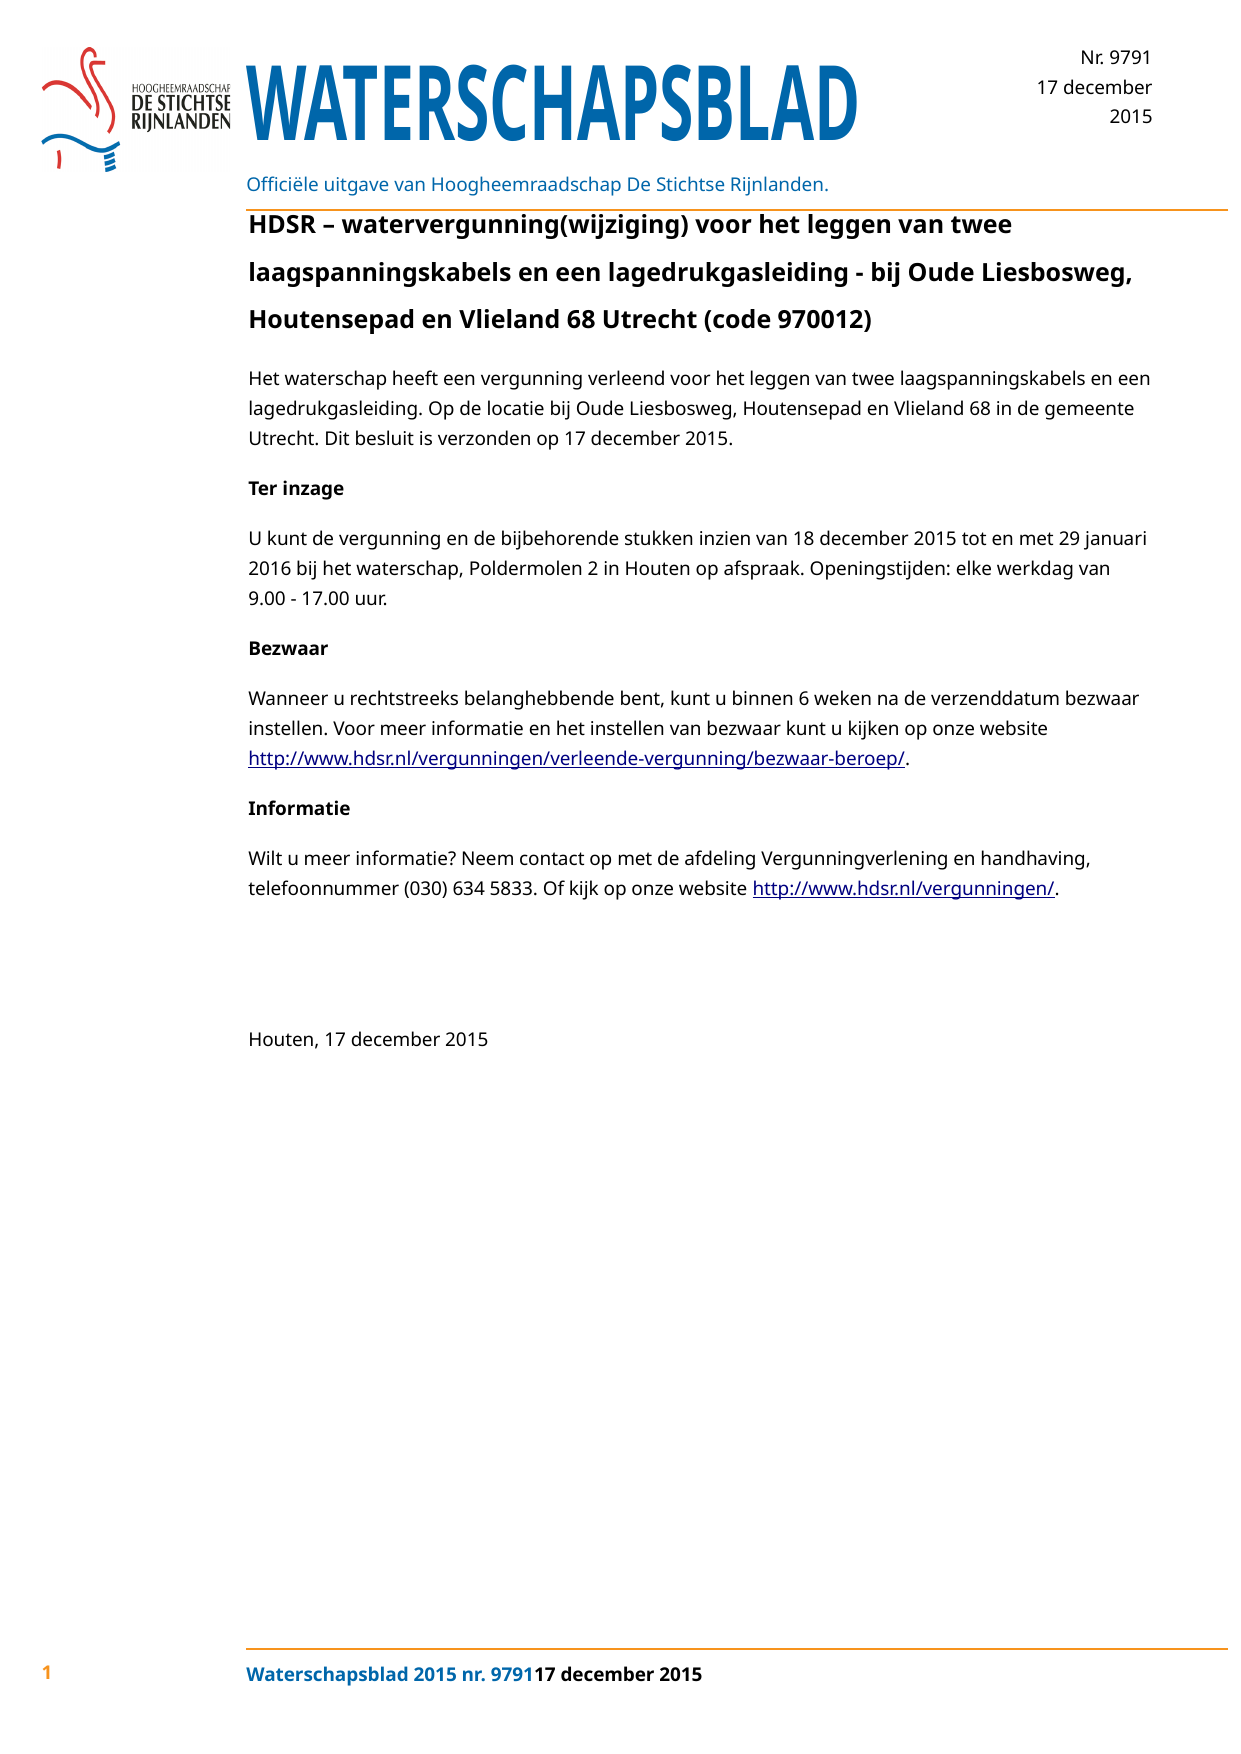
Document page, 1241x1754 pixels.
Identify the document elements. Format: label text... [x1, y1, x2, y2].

picture [41, 47, 231, 172]
text Houten, 17 december 2015 [248, 1026, 1152, 1052]
text Bezwaar [248, 635, 1152, 661]
text Informatie [248, 795, 1152, 821]
text Ter inzage [248, 475, 1152, 501]
text Wilt u meer informatie? Neem contact op met de afdeling Vergunningverlening en handhaving, telefoonnummer (030) 634 5833. Of kijk op onze website http://www.hdsr.nl/vergunningen/. [248, 846, 1152, 901]
text Wanneer u rechtstreeks belanghebbende bent, kunt u binnen 6 weken na de verzenddatum bezwaar instellen. Voor meer informatie en het instellen van bezwaar kunt u kijken op onze website http://www.hdsr.nl/vergunningen/verleende-vergunning/bezwaar-beroep/. [248, 686, 1152, 770]
text Het waterschap heeft een vergunning verleend voor het leggen van twee laagspanningskabels en een lagedrukgasleiding. Op de locatie bij Oude Liesbosweg, Houtensepad en Vlieland 68 in de gemeente Utrecht. Dit besluit is verzonden op 17 december 2015. [248, 366, 1152, 450]
text HDSR – watervergunning(wijziging) voor het leggen van twee laagspanningskabels en een lagedrukgasleiding - bij Oude Liesbosweg, Houtensepad en Vlieland 68 Utrecht (code 970012) [248, 211, 1152, 336]
text U kunt de vergunning en de bijbehorende stukken inzien van 18 december 2015 tot en met 29 januari 2016 bij het waterschap, Poldermolen 2 in Houten op afspraak. Openingstijden: elke werkdag van 9.00 - 17.00 uur. [248, 526, 1152, 610]
